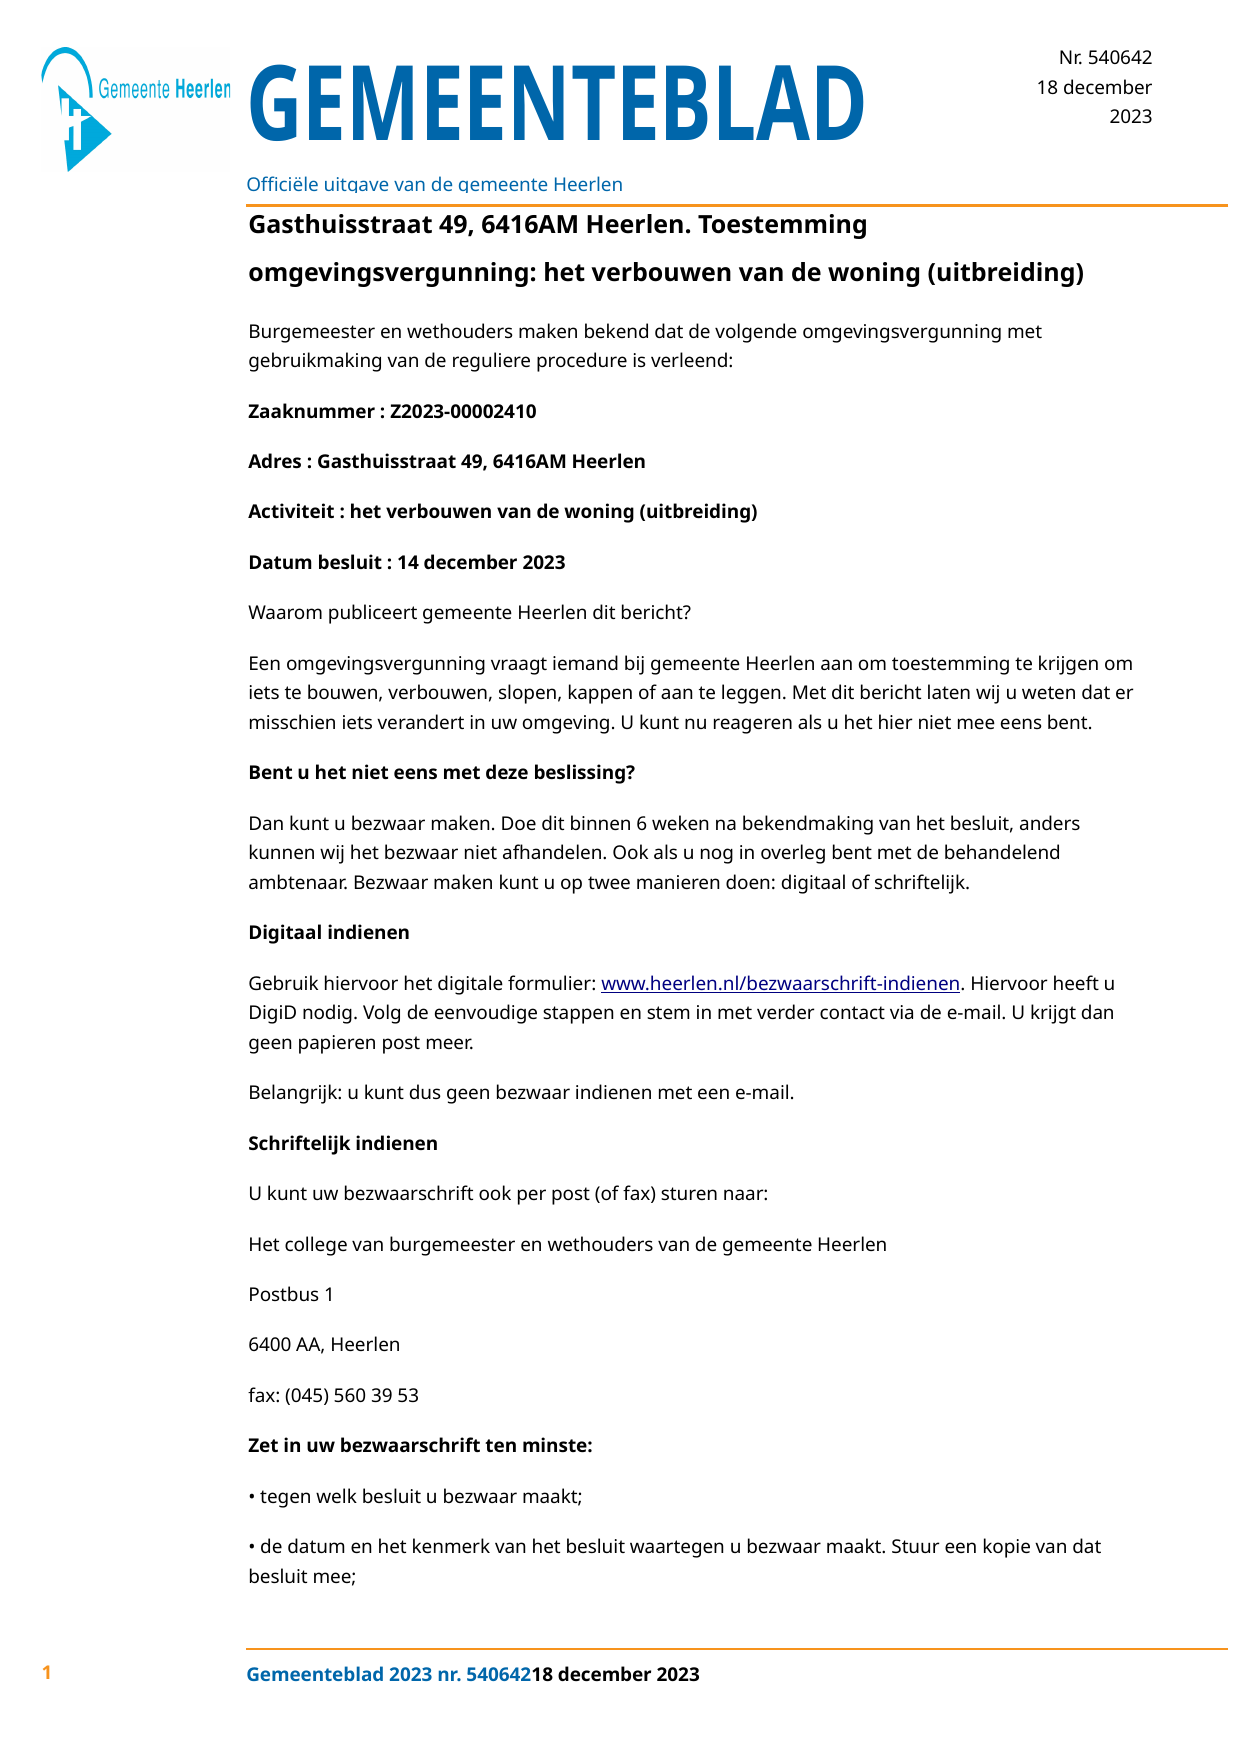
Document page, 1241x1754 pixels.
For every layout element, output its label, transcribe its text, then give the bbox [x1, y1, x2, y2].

picture [41, 47, 59, 70]
text • de datum en het kenmerk van het besluit waartegen u bezwaar maakt. Stuur een kopie van dat besluit mee; [248, 1533, 1152, 1589]
text Dan kunt u bezwaar maken. Doe dit binnen 6 weken na bekendmaking van het besluit, anders kunnen wij het bezwaar niet afhandelen. Ook als u nog in overleg bent met de behandelend ambtenaar. Bezwaar maken kunt u op twee manieren doen: digitaal of schriftelijk. [248, 810, 1152, 895]
text Datum besluit : 14 december 2023 [248, 549, 1152, 575]
text U kunt uw bezwaarschrift ook per post (of fax) sturen naar: [248, 1180, 1152, 1206]
text Gasthuisstraat 49, 6416AM Heerlen. Toestemming omgevingsvergunning: het verbouwen van de woning (uitbreiding) [248, 207, 1152, 288]
picture [41, 47, 231, 172]
text Digitaal indienen [248, 919, 1152, 945]
text Postbus 1 [248, 1281, 1152, 1307]
text 6400 AA, Heerlen [248, 1332, 1152, 1357]
text Een omgevingsvergunning vraagt iemand bij gemeente Heerlen aan om toestemming te krijgen om iets te bouwen, verbouwen, slopen, kappen of aan te leggen. Met dit bericht laten wij u weten dat er misschien iets verandert in uw omgeving. U kunt nu reageren als u het hier niet mee eens bent. [248, 650, 1152, 735]
text Schriftelijk indienen [248, 1130, 1152, 1156]
text fax: (045) 560 39 53 [248, 1382, 1152, 1408]
text Adres : Gasthuisstraat 49, 6416AM Heerlen [248, 448, 1152, 474]
text Activiteit : het verbouwen van de woning (uitbreiding) [248, 499, 1152, 524]
text Zaaknummer : Z2023-00002410 [248, 398, 1152, 424]
text Waarom publiceert gemeente Heerlen dit bericht? [248, 599, 1152, 625]
text Belangrijk: u kunt dus geen bezwaar indienen met een e-mail. [248, 1079, 1152, 1105]
text Het college van burgemeester en wethouders van de gemeente Heerlen [248, 1231, 1152, 1257]
text Burgemeester en wethouders maken bekend dat de volgende omgevingsvergunning met gebruikmaking van de reguliere procedure is verleend: [248, 318, 1152, 373]
text Zet in uw bezwaarschrift ten minste: [248, 1432, 1152, 1458]
text • tegen welk besluit u bezwaar maakt; [248, 1483, 1152, 1509]
text Gebruik hiervoor het digitale formulier: www.heerlen.nl/bezwaarschrift-indienen. Hiervoor heeft u DigiD nodig. Volg de eenvoudige stappen en stem in met verder contact via de e-mail. U krijgt dan geen papieren post meer. [248, 970, 1152, 1055]
text Bent u het niet eens met deze beslissing? [248, 759, 1152, 785]
